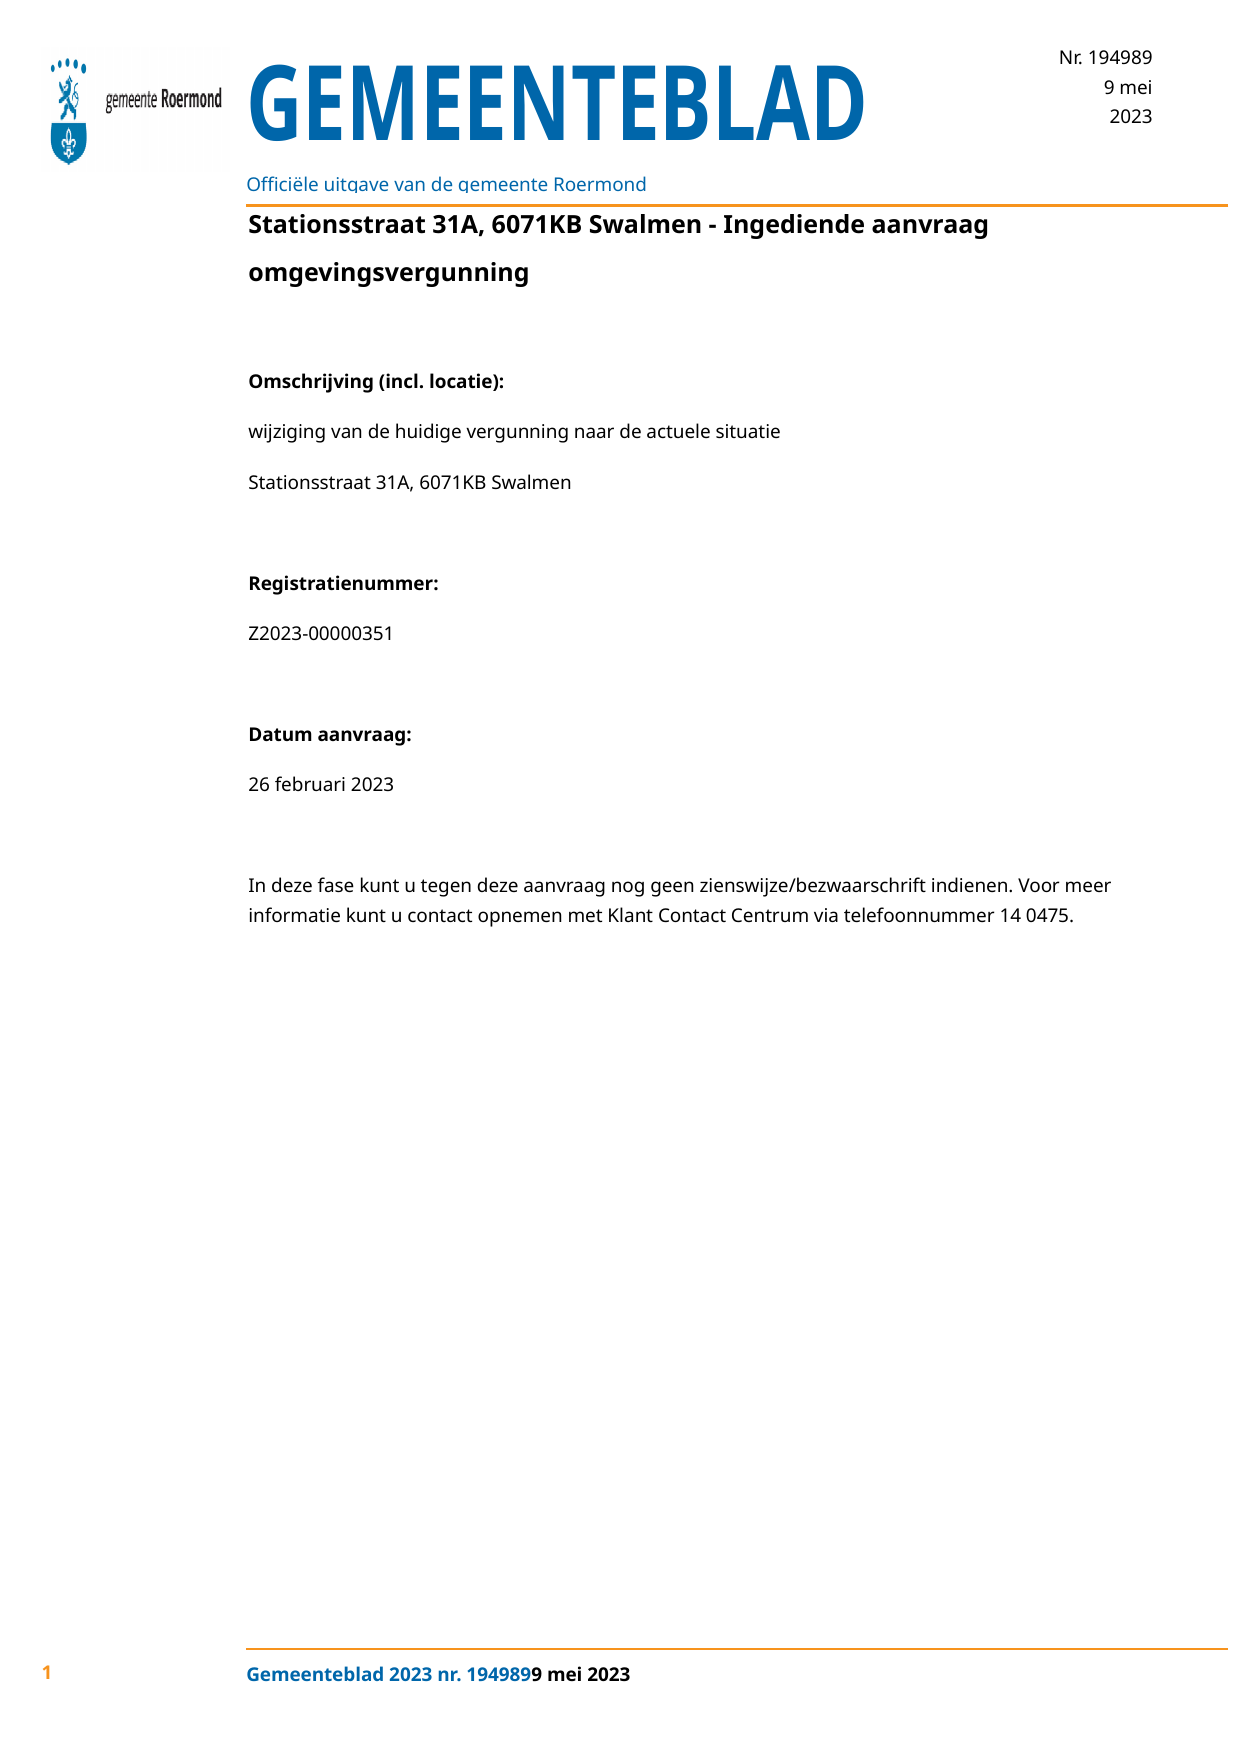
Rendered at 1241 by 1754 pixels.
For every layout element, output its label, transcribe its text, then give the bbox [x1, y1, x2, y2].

text Stationsstraat 31A, 6071KB Swalmen - Ingediende aanvraag omgevingsvergunning [248, 207, 1152, 288]
text 26 februari 2023 [248, 772, 1152, 797]
text In deze fase kunt u tegen deze aanvraag nog geen zienswijze/bezwaarschrift indienen. Voor meer informatie kunt u contact opnemen met Klant Contact Centrum via telefoonnummer 14 0475. [248, 872, 1152, 928]
text Stationsstraat 31A, 6071KB Swalmen [248, 469, 1152, 495]
text Datum aanvraag: [248, 721, 1152, 747]
text Registratienummer: [248, 570, 1152, 596]
text Z2023-00000351 [248, 620, 1152, 646]
text wijziging van de huidige vergunning naar de actuele situatie [248, 419, 1152, 444]
picture [41, 47, 231, 172]
text Omschrijving (incl. locatie): [248, 368, 1152, 394]
